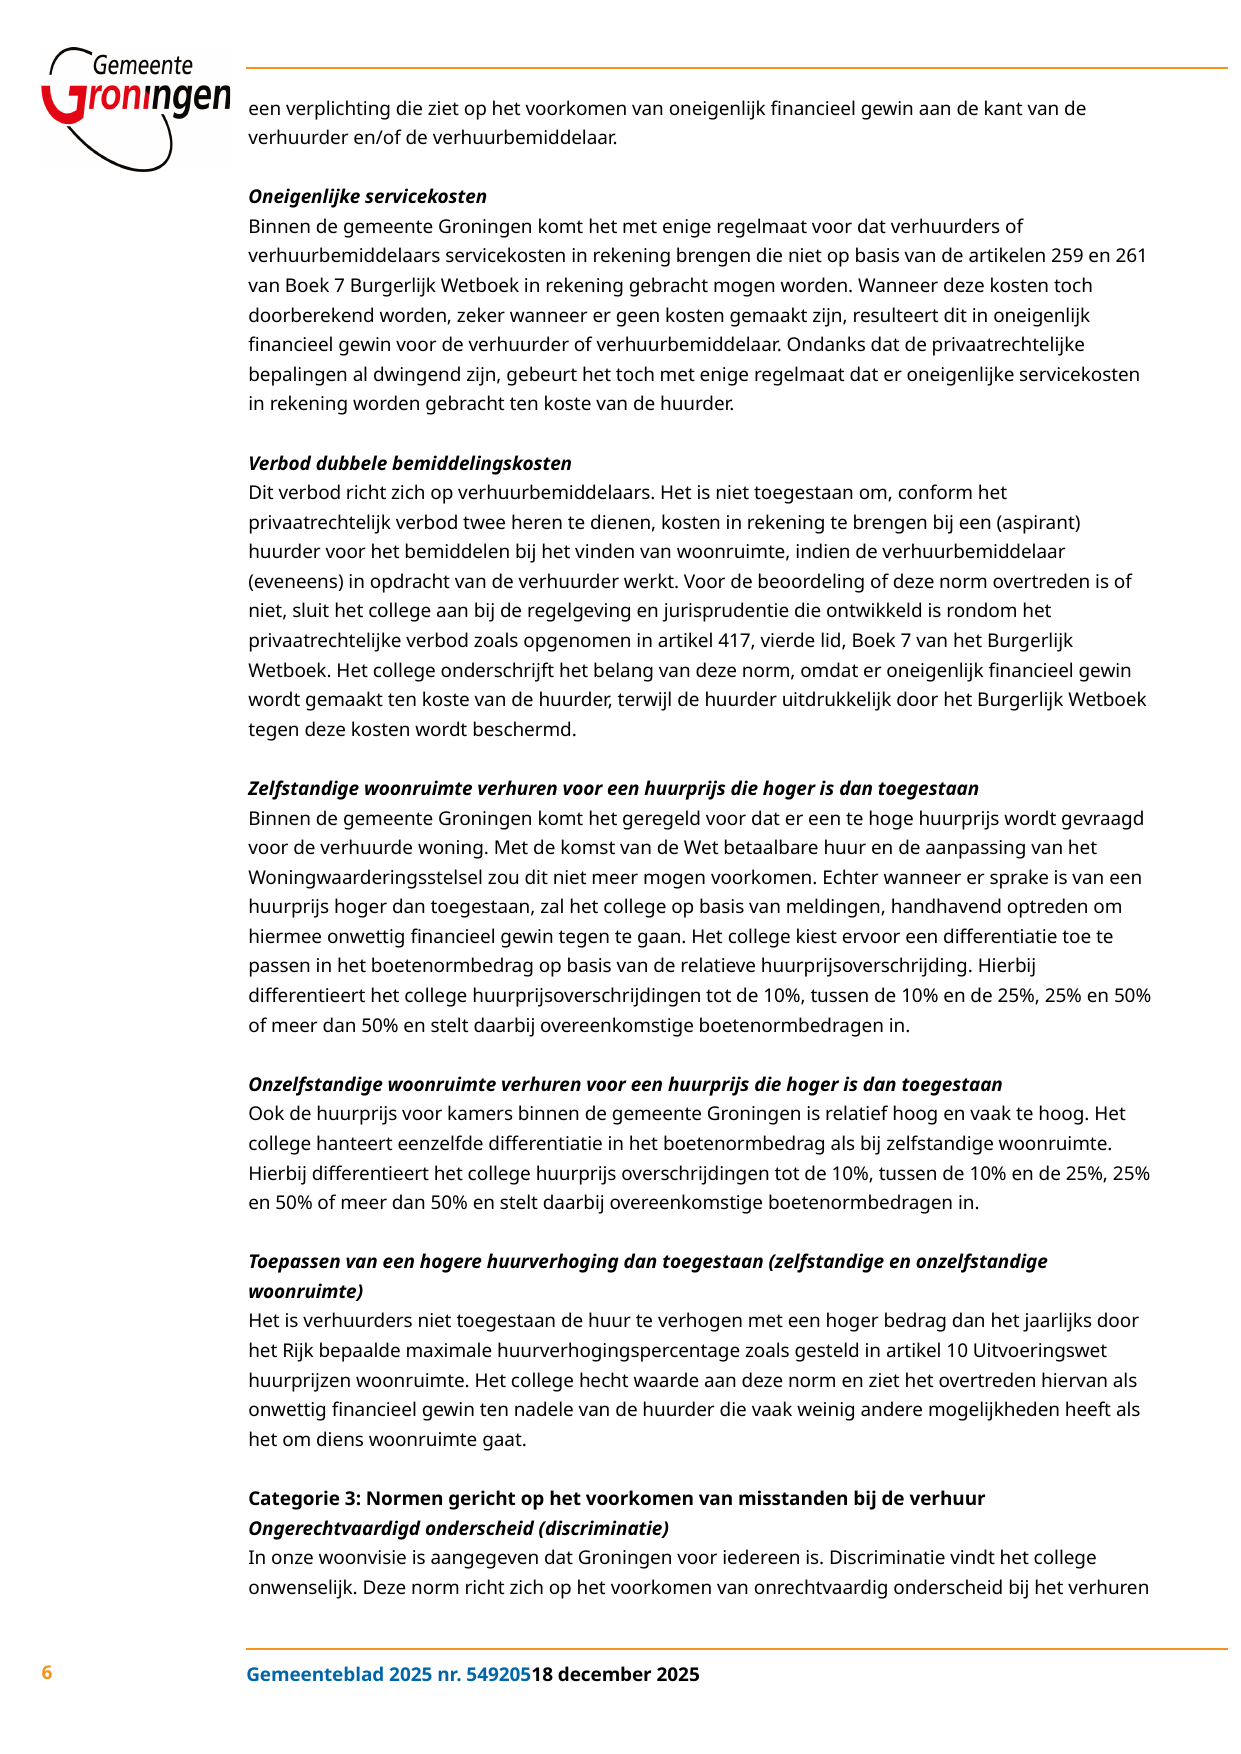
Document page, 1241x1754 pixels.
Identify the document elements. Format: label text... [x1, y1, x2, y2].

text Onzelfstandige woonruimte verhuren voor een huurprijs die hoger is dan toegestaan [248, 1071, 1152, 1097]
text Binnen de gemeente Groningen komt het met enige regelmaat voor dat verhuurders of verhuurbemiddelaars servicekosten in rekening brengen die niet op basis van de artikelen 259 en 261 van Boek 7 Burgerlijk Wetboek in rekening gebracht mogen worden. Wanneer deze kosten toch doorberekend worden, zeker wanneer er geen kosten gemaakt zijn, resulteert dit in oneigenlijk financieel gewin voor de verhuurder of verhuurbemiddelaar. Ondanks dat de privaatrechtelijke bepalingen al dwingend zijn, gebeurt het toch met enige regelmaat dat er oneigenlijke servicekosten in rekening worden gebracht ten koste van de huurder. [248, 213, 1152, 416]
text Zelfstandige woonruimte verhuren voor een huurprijs die hoger is dan toegestaan [248, 775, 1152, 801]
text een verplichting die ziet op het voorkomen van oneigenlijk financieel gewin aan de kant van de verhuurder en/of de verhuurbemiddelaar. [248, 95, 1152, 150]
text Binnen de gemeente Groningen komt het geregeld voor dat er een te hoge huurprijs wordt gevraagd voor de verhuurde woning. Met de komst van de Wet betaalbare huur en de aanpassing van het Woningwaarderingsstelsel zou dit niet meer mogen voorkomen. Echter wanneer er sprake is van een huurprijs hoger dan toegestaan, zal het college op basis van meldingen, handhavend optreden om hiermee onwettig financieel gewin tegen te gaan. Het college kiest ervoor een differentiatie toe te passen in het boetenormbedrag op basis van de relatieve huurprijsoverschrijding. Hierbij differentieert het college huurprijsoverschrijdingen tot de 10%, tussen de 10% en de 25%, 25% en 50% of meer dan 50% en stelt daarbij overeenkomstige boetenormbedragen in. [248, 805, 1152, 1038]
text Het is verhuurders niet toegestaan de huur te verhogen met een hoger bedrag dan het jaarlijks door het Rijk bepaalde maximale huurverhogingspercentage zoals gesteld in artikel 10 Uitvoeringswet huurprijzen woonruimte. Het college hecht waarde aan deze norm en ziet het overtreden hiervan als onwettig financieel gewin ten nadele van de huurder die vaak weinig andere mogelijkheden heeft als het om diens woonruimte gaat. [248, 1308, 1152, 1452]
text Toepassen van een hogere huurverhoging dan toegestaan (zelfstandige en onzelfstandige woonruimte) [248, 1248, 1152, 1304]
text In onze woonvisie is aangegeven dat Groningen voor iedereen is. Discriminatie vindt het college onwenselijk. Deze norm richt zich op het voorkomen van onrechtvaardig onderscheid bij het verhuren [248, 1544, 1152, 1600]
text Categorie 3: Normen gericht op het voorkomen van misstanden bij de verhuur [248, 1485, 1152, 1511]
picture [41, 47, 231, 172]
text Oneigenlijke servicekosten [248, 183, 1152, 209]
text Ongerechtvaardigd onderscheid (discriminatie) [248, 1515, 1152, 1541]
text Ook de huurprijs voor kamers binnen de gemeente Groningen is relatief hoog en vaak te hoog. Het college hanteert eenzelfde differentiatie in het boetenormbedrag als bij zelfstandige woonruimte. Hierbij differentieert het college huurprijs overschrijdingen tot de 10%, tussen de 10% en de 25%, 25% en 50% of meer dan 50% en stelt daarbij overeenkomstige boetenormbedragen in. [248, 1101, 1152, 1215]
text Dit verbod richt zich op verhuurbemiddelaars. Het is niet toegestaan om, conform het privaatrechtelijk verbod twee heren te dienen, kosten in rekening te brengen bij een (aspirant) huurder voor het bemiddelen bij het vinden van woonruimte, indien de verhuurbemiddelaar (eveneens) in opdracht van de verhuurder werkt. Voor de beoordeling of deze norm overtreden is of niet, sluit het college aan bij de regelgeving en jurisprudentie die ontwikkeld is rondom het privaatrechtelijke verbod zoals opgenomen in artikel 417, vierde lid, Boek 7 van het Burgerlijk Wetboek. Het college onderschrijft het belang van deze norm, omdat er oneigenlijk financieel gewin wordt gemaakt ten koste van de huurder, terwijl de huurder uitdrukkelijk door het Burgerlijk Wetboek tegen deze kosten wordt beschermd. [248, 479, 1152, 742]
text Verbod dubbele bemiddelingskosten [248, 450, 1152, 476]
